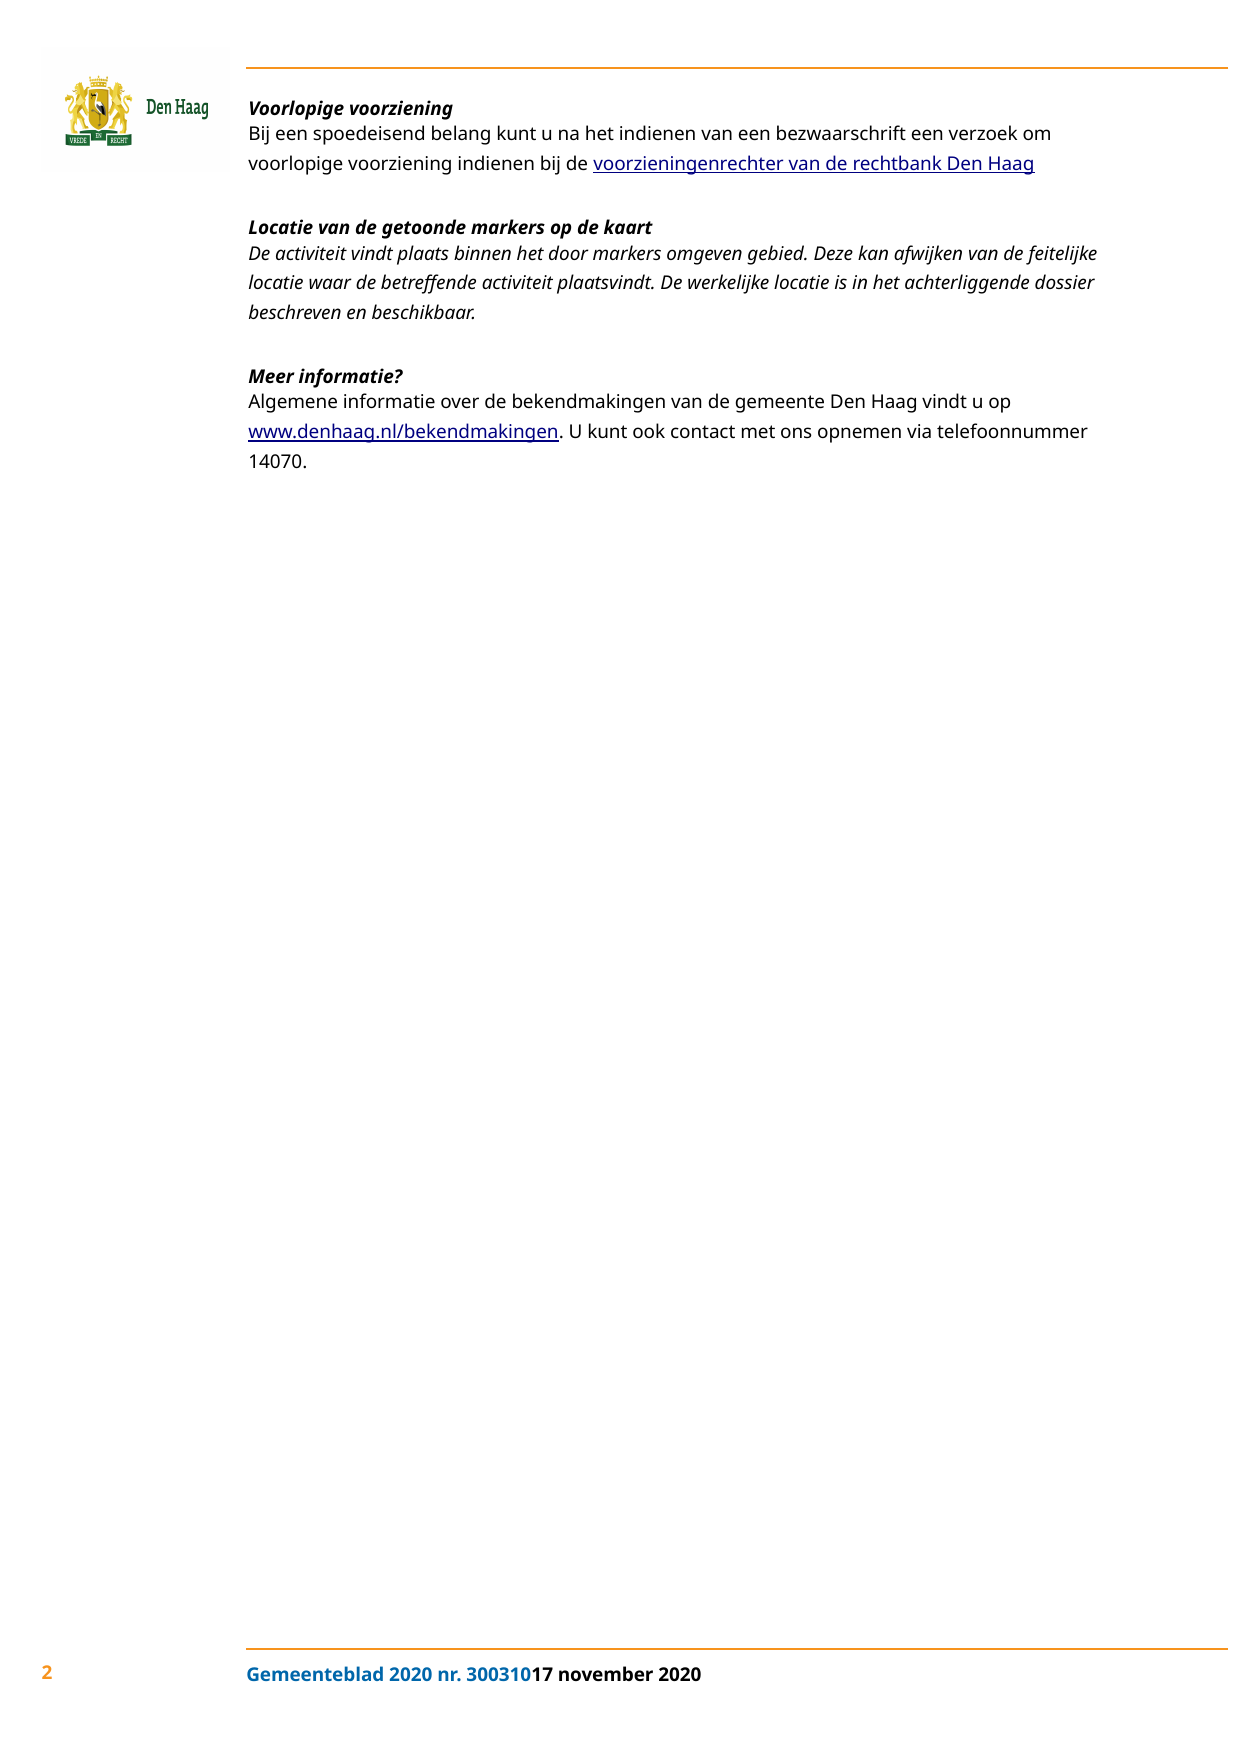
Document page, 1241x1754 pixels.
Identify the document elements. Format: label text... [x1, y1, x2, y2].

text De activiteit vindt plaats binnen het door markers omgeven gebied. Deze kan afwijken van de feitelijke locatie waar de betreffende activiteit plaatsvindt. De werkelijke locatie is in het achterliggende dossier beschreven en beschikbaar. [248, 240, 1152, 325]
text Meer informatie? [248, 363, 1152, 389]
text Bij een spoedeisend belang kunt u na het indienen van een bezwaarschrift een verzoek om voorlopige voorziening indienen bij de voorzieningenrechter van de rechtbank Den Haag [248, 121, 1152, 176]
text Algemene informatie over de bekendmakingen van de gemeente Den Haag vindt u op www.denhaag.nl/bekendmakingen. U kunt ook contact met ons opnemen via telefoonnummer 14070. [248, 389, 1152, 473]
picture [41, 47, 231, 172]
text Locatie van de getoonde markers op de kaart [248, 214, 1152, 240]
text Voorlopige voorziening [248, 95, 1152, 121]
